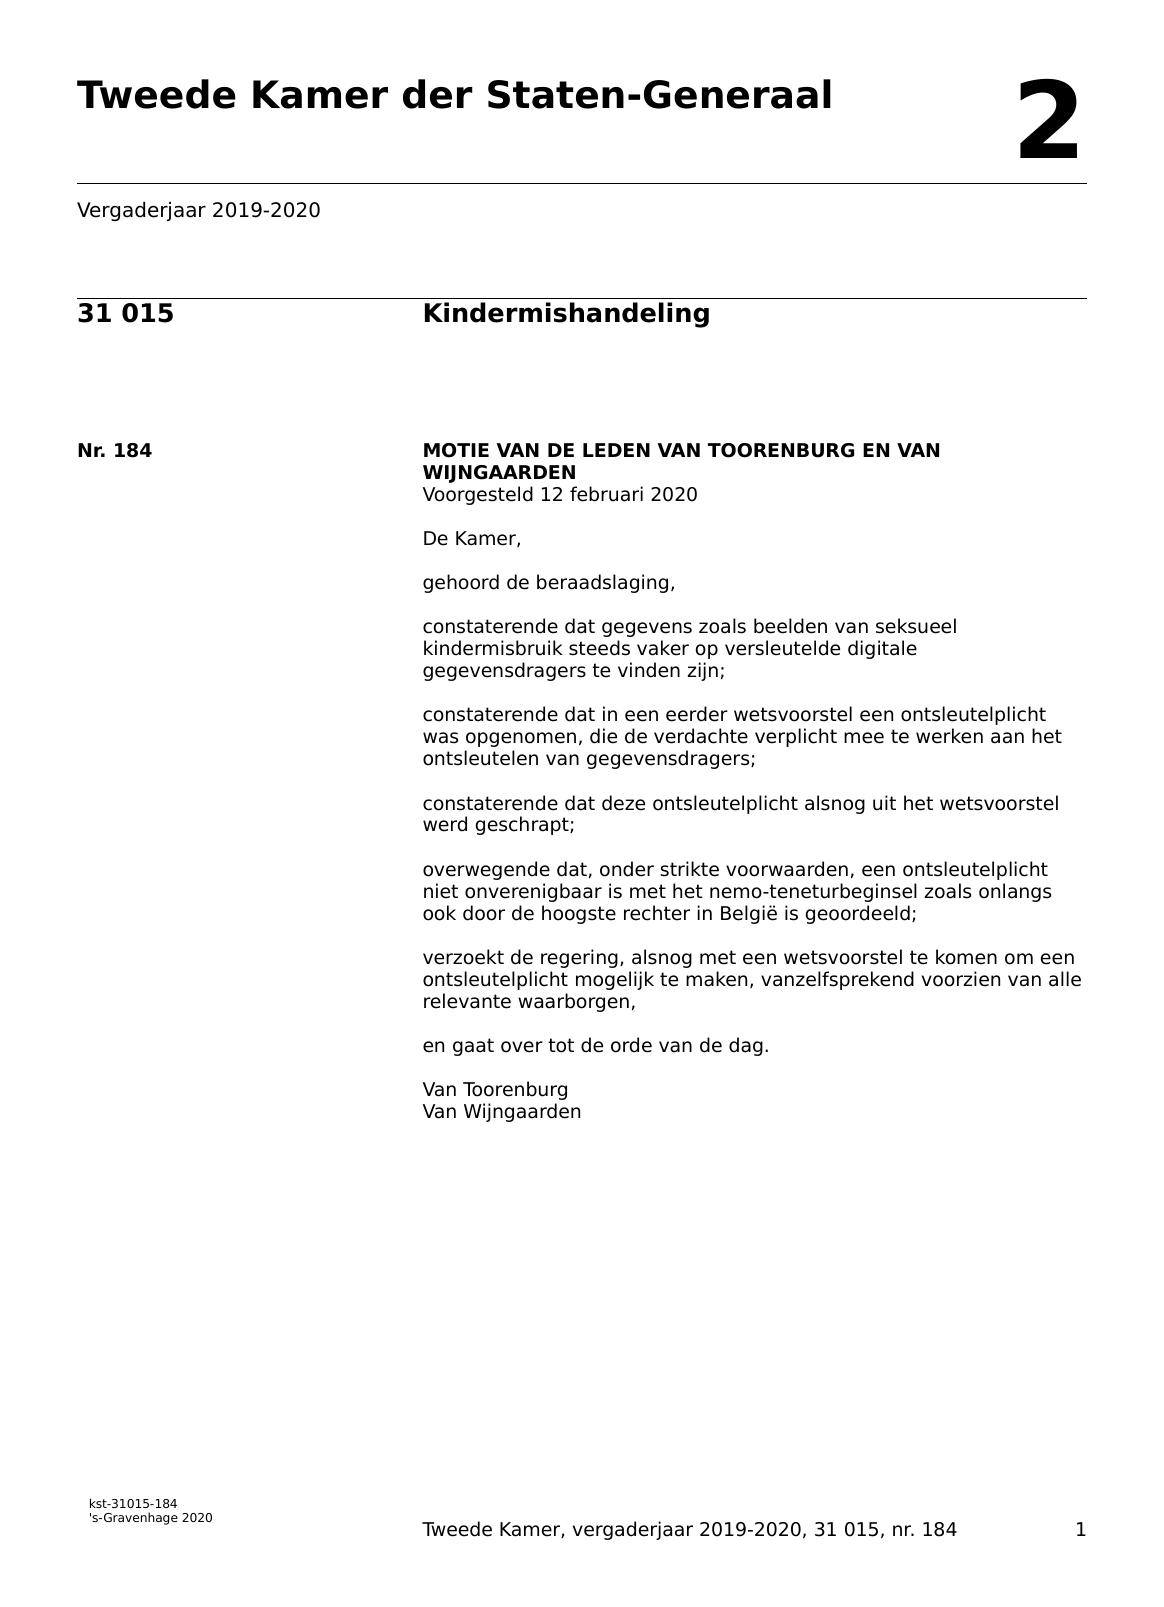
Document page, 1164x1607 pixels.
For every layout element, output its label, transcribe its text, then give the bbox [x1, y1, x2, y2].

table_header Tweede Kamer der Staten-Generaal [77, 59, 886, 183]
text Van Toorenburg [422, 1079, 1087, 1101]
table_header 2 [886, 59, 1087, 183]
text constaterende dat in een eerder wetsvoorstel een ontsleutelplicht was opgenomen, die de verdachte verplicht mee te werken aan het ontsleutelen van gegevensdragers; [422, 704, 1087, 770]
subtitle Nr. 184 MOTIE VAN DE LEDEN VAN TOORENBURG EN VAN WIJNGAARDEN [77, 440, 1087, 484]
text constaterende dat gegevens zoals beelden van seksueel kindermisbruik steeds vaker op versleutelde digitale gegevensdragers te vinden zijn; [422, 616, 1087, 682]
text gehoord de beraadslaging, [422, 572, 1087, 594]
text Van Wijngaarden [422, 1101, 1087, 1123]
text verzoekt de regering, alsnog met een wetsvoorstel te komen om een ontsleutelplicht mogelijk te maken, vanzelfsprekend voorzien van alle relevante waarborgen, [422, 947, 1087, 1013]
subtitle 31 015 Kindermishandeling [77, 299, 1087, 329]
text en gaat over tot de orde van de dag. [422, 1035, 1087, 1057]
text De Kamer, [422, 528, 1087, 550]
text kst-31015-184 [88, 1497, 323, 1511]
text constaterende dat deze ontsleutelplicht alsnog uit het wetsvoorstel werd geschrapt; [422, 792, 1087, 836]
text overwegende dat, onder strikte voorwaarden, een ontsleutelplicht niet onverenigbaar is met het nemo-teneturbeginsel zoals onlangs ook door de hoogste rechter in België is geoordeeld; [422, 858, 1087, 924]
text 's-Gravenhage 2020 [88, 1511, 323, 1525]
table_cell Vergaderjaar 2019-2020 [77, 184, 1087, 298]
text Voorgesteld 12 februari 2020 [422, 484, 1087, 506]
